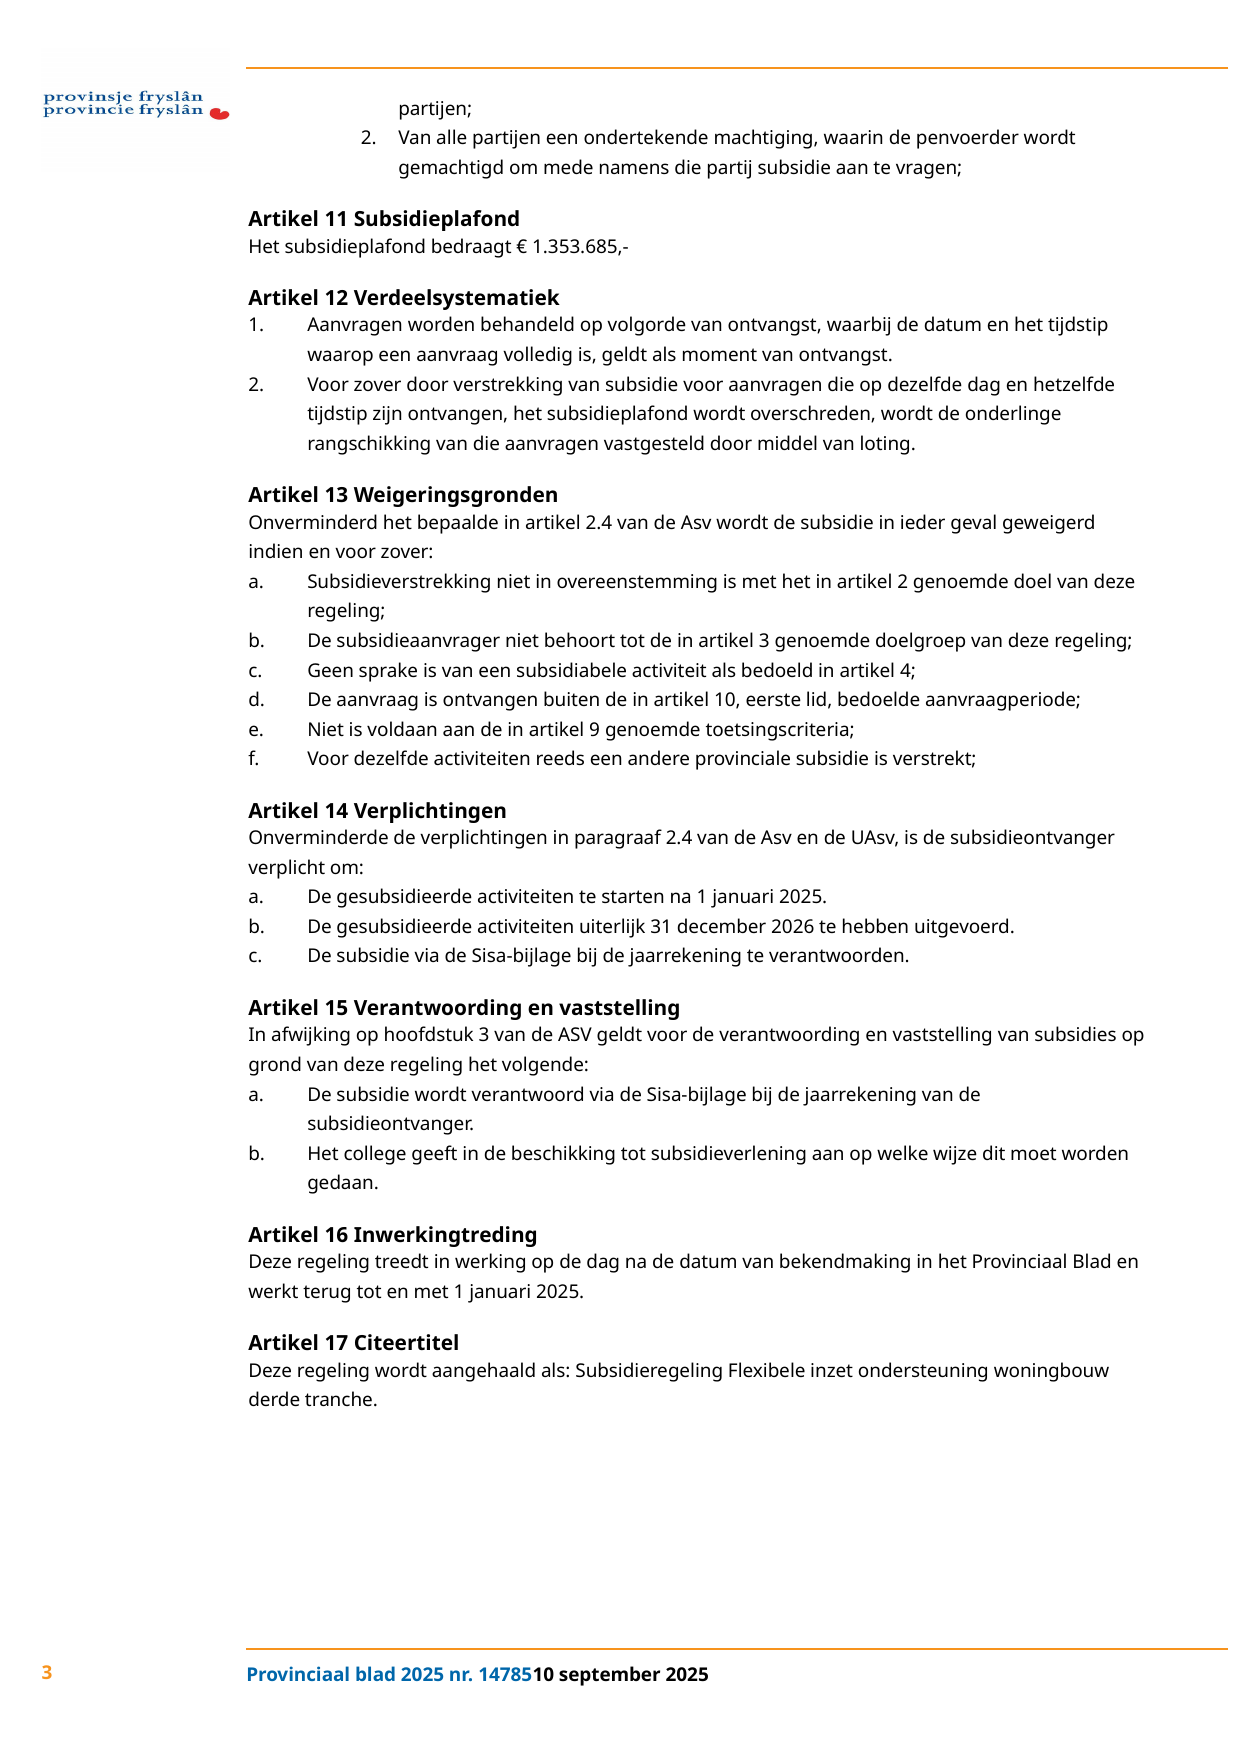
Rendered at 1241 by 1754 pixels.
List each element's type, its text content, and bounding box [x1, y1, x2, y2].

list De subsidie via de Sisa-bijlage bij de jaarrekening te verantwoorden. [248, 943, 1152, 968]
list De subsidie wordt verantwoord via de Sisa-bijlage bij de jaarrekening van de subsidieontvanger. [248, 1081, 1152, 1136]
text Deze regeling wordt aangehaald als: Subsidieregeling Flexibele inzet ondersteuning woningbouw derde tranche. [248, 1357, 1152, 1412]
text Artikel 15 Verantwoording en vaststelling [248, 993, 1152, 1022]
list Voor dezelfde activiteiten reeds een andere provinciale subsidie is verstrekt; [248, 746, 1152, 771]
text Deze regeling treedt in werking op de dag na de datum van bekendmaking in het Provinciaal Blad en werkt terug tot en met 1 januari 2025. [248, 1248, 1152, 1304]
list Subsidieverstrekking niet in overeenstemming is met het in artikel 2 genoemde doel van deze regeling; [248, 568, 1152, 623]
text Artikel 14 Verplichtingen [248, 796, 1152, 824]
text Artikel 11 Subsidieplafond [248, 204, 1152, 233]
list Van alle partijen een ondertekende machtiging, waarin de penvoerder wordt gemachtigd om mede namens die partij subsidie aan te vragen; [361, 124, 1152, 180]
text Onverminderd het bepaalde in artikel 2.4 van de Asv wordt de subsidie in ieder geval geweigerd indien en voor zover: [248, 509, 1152, 564]
list Geen sprake is van een subsidiabele activiteit als bedoeld in artikel 4; [248, 657, 1152, 682]
text Het subsidieplafond bedraagt € 1.353.685,- [248, 233, 1152, 258]
list De aanvraag is ontvangen buiten de in artikel 10, eerste lid, bedoelde aanvraagperiode; [248, 686, 1152, 712]
picture [41, 47, 231, 172]
list Niet is voldaan aan de in artikel 9 genoemde toetsingscriteria; [248, 716, 1152, 742]
list partijen; [361, 95, 1152, 121]
list De gesubsidieerde activiteiten uiterlijk 31 december 2026 te hebben uitgevoerd. [248, 913, 1152, 939]
list Voor zover door verstrekking van subsidie voor aanvragen die op dezelfde dag en hetzelfde tijdstip zijn ontvangen, het subsidieplafond wordt overschreden, wordt de onderlinge rangschikking van die aanvragen vastgesteld door middel van loting. [248, 371, 1152, 456]
text Artikel 13 Weigeringsgronden [248, 480, 1152, 509]
list Het college geeft in de beschikking tot subsidieverlening aan op welke wijze dit moet worden gedaan. [248, 1140, 1152, 1195]
text Artikel 17 Citeertitel [248, 1328, 1152, 1357]
text Artikel 12 Verdeelsystematiek [248, 283, 1152, 312]
text Onverminderde de verplichtingen in paragraaf 2.4 van de Asv en de UAsv, is de subsidieontvanger verplicht om: [248, 824, 1152, 880]
text Artikel 16 Inwerkingtreding [248, 1220, 1152, 1248]
list Aanvragen worden behandeld op volgorde van ontvangst, waarbij de datum en het tijdstip waarop een aanvraag volledig is, geldt als moment van ontvangst. [248, 312, 1152, 367]
list De subsidieaanvrager niet behoort tot de in artikel 3 genoemde doelgroep van deze regeling; [248, 627, 1152, 653]
text In afwijking op hoofdstuk 3 van de ASV geldt voor de verantwoording en vaststelling van subsidies op grond van deze regeling het volgende: [248, 1022, 1152, 1077]
list De gesubsidieerde activiteiten te starten na 1 januari 2025. [248, 883, 1152, 909]
